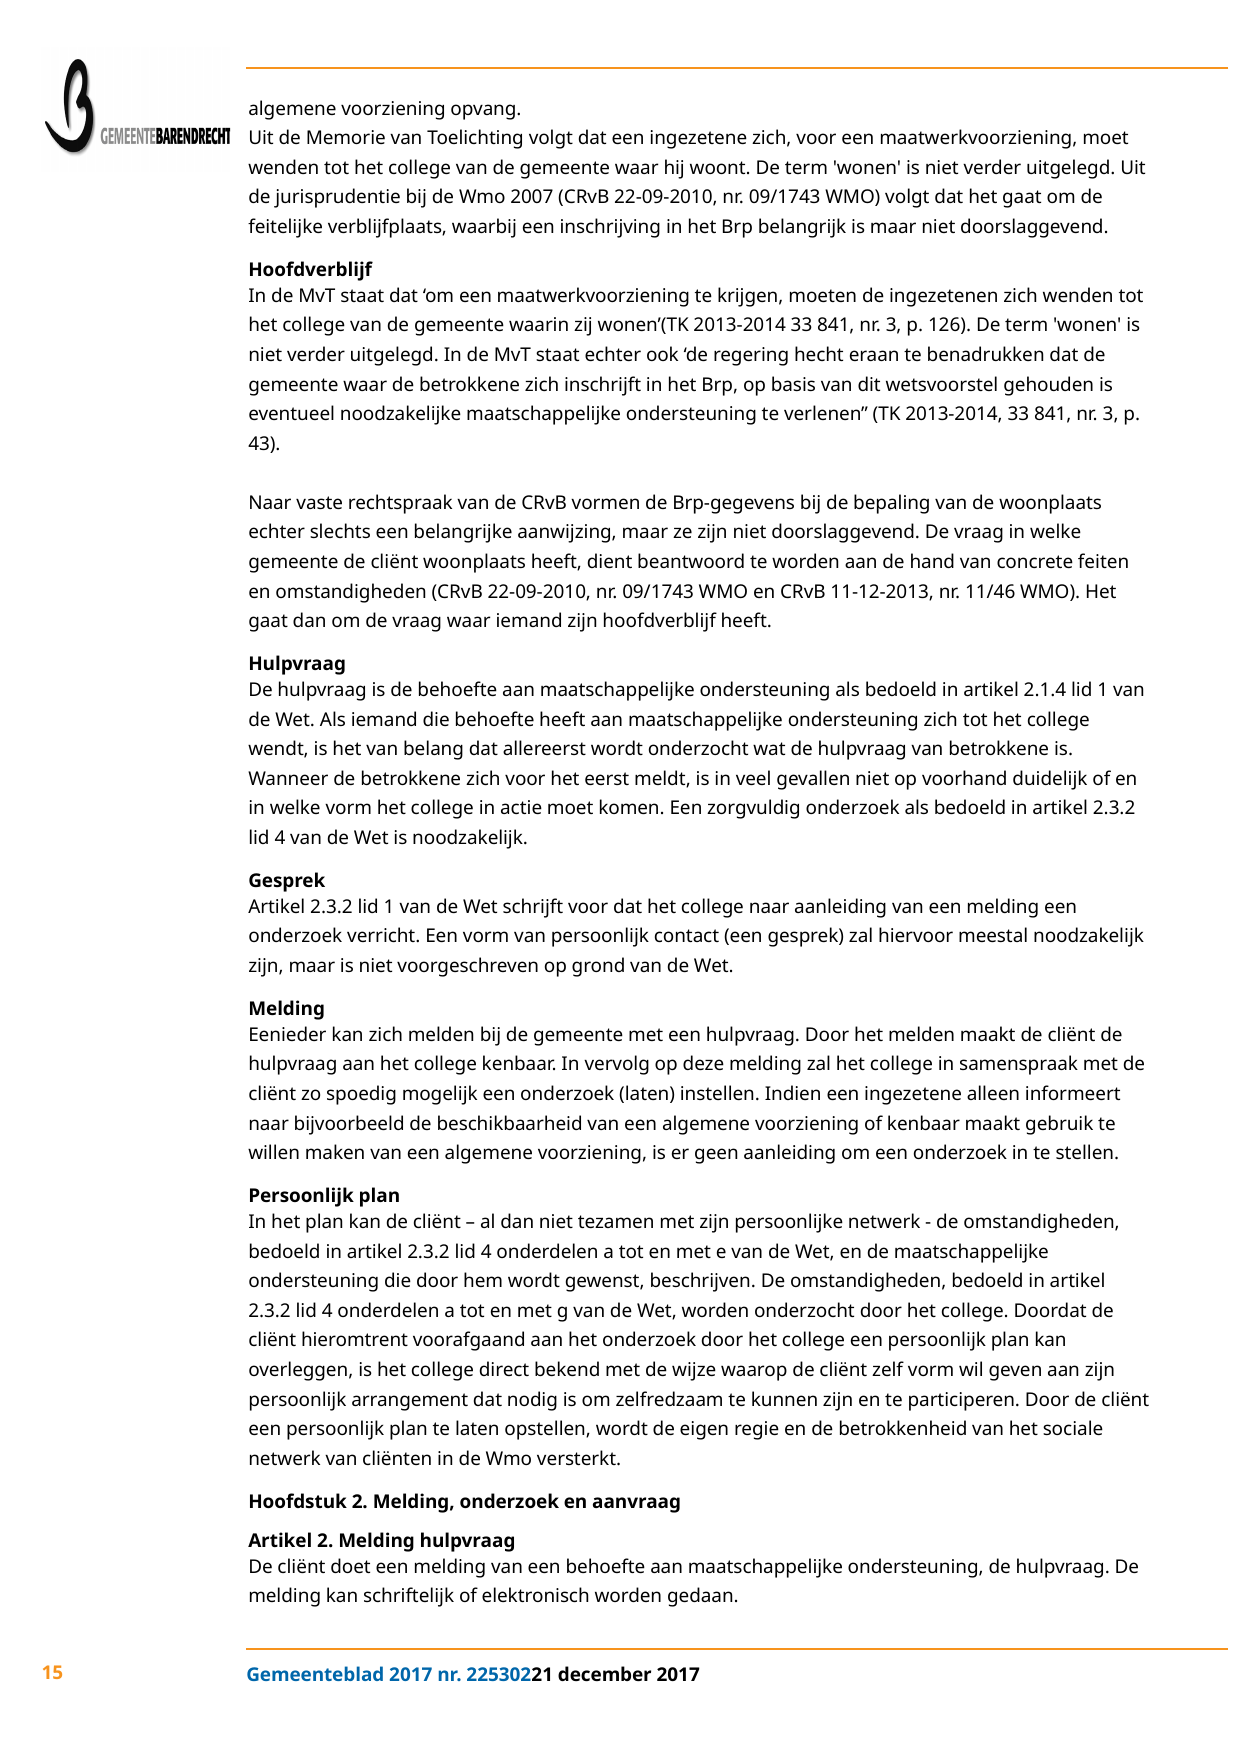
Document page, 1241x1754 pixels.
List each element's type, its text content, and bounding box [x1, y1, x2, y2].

text Hoofdverblijf [248, 256, 1152, 282]
text Hulpvraag [248, 651, 1152, 676]
text In het plan kan de cliënt – al dan niet tezamen met zijn persoonlijke netwerk ‐ de omstandigheden, bedoeld in artikel 2.3.2 lid 4 onderdelen a tot en met e van de Wet, en de maatschappelijke ondersteuning die door hem wordt gewenst, beschrijven. De omstandigheden, bedoeld in artikel 2.3.2 lid 4 onderdelen a tot en met g van de Wet, worden onderzocht door het college. Doordat de cliënt hieromtrent voorafgaand aan het onderzoek door het college een persoonlijk plan kan overleggen, is het college direct bekend met de wijze waarop de cliënt zelf vorm wil geven aan zijn persoonlijk arrangement dat nodig is om zelfredzaam te kunnen zijn en te participeren. Door de cliënt een persoonlijk plan te laten opstellen, wordt de eigen regie en de betrokkenheid van het sociale netwerk van cliënten in de Wmo versterkt. [248, 1208, 1152, 1471]
text Naar vaste rechtspraak van de CRvB vormen de Brp-gegevens bij de bepaling van de woonplaats echter slechts een belangrijke aanwijzing, maar ze zijn niet doorslaggevend. De vraag in welke gemeente de cliënt woonplaats heeft, dient beantwoord te worden aan de hand van concrete feiten en omstandigheden (CRvB 22-09-2010, nr. 09/1743 WMO en CRvB 11-12-2013, nr. 11/46 WMO). Het gaat dan om de vraag waar iemand zijn hoofdverblijf heeft. [248, 489, 1152, 633]
text Melding [248, 995, 1152, 1021]
text Uit de Memorie van Toelichting volgt dat een ingezetene zich, voor een maatwerkvoorziening, moet wenden tot het college van de gemeente waar hij woont. De term 'wonen' is niet verder uitgelegd. Uit de jurisprudentie bij de Wmo 2007 (CRvB 22-09-2010, nr. 09/1743 WMO) volgt dat het gaat om de feitelijke verblijfplaats, waarbij een inschrijving in het Brp belangrijk is maar niet doorslaggevend. [248, 124, 1152, 239]
text De cliënt doet een melding van een behoefte aan maatschappelijke ondersteuning, de hulpvraag. De melding kan schriftelijk of elektronisch worden gedaan. [248, 1553, 1152, 1608]
text Artikel 2.3.2 lid 1 van de Wet schrijft voor dat het college naar aanleiding van een melding een onderzoek verricht. Een vorm van persoonlijk contact (een gesprek) zal hiervoor meestal noodzakelijk zijn, maar is niet voorgeschreven op grond van de Wet. [248, 893, 1152, 978]
text Artikel 2. Melding hulpvraag [248, 1527, 1152, 1553]
text Persoonlijk plan [248, 1182, 1152, 1208]
text Hoofdstuk 2. Melding, onderzoek en aanvraag [248, 1488, 1152, 1514]
text Gesprek [248, 867, 1152, 893]
text Eenieder kan zich melden bij de gemeente met een hulpvraag. Door het melden maakt de cliënt de hulpvraag aan het college kenbaar. In vervolg op deze melding zal het college in samenspraak met de cliënt zo spoedig mogelijk een onderzoek (laten) instellen. Indien een ingezetene alleen informeert naar bijvoorbeeld de beschikbaarheid van een algemene voorziening of kenbaar maakt gebruik te willen maken van een algemene voorziening, is er geen aanleiding om een onderzoek in te stellen. [248, 1021, 1152, 1165]
picture [41, 47, 231, 172]
text algemene voorziening opvang. [248, 95, 1152, 121]
text De hulpvraag is de behoefte aan maatschappelijke ondersteuning als bedoeld in artikel 2.1.4 lid 1 van de Wet. Als iemand die behoefte heeft aan maatschappelijke ondersteuning zich tot het college wendt, is het van belang dat allereerst wordt onderzocht wat de hulpvraag van betrokkene is. Wanneer de betrokkene zich voor het eerst meldt, is in veel gevallen niet op voorhand duidelijk of en in welke vorm het college in actie moet komen. Een zorgvuldig onderzoek als bedoeld in artikel 2.3.2 lid 4 van de Wet is noodzakelijk. [248, 676, 1152, 850]
text In de MvT staat dat ‘om een maatwerkvoorziening te krijgen, moeten de ingezetenen zich wenden tot het college van de gemeente waarin zij wonen’(TK 2013-2014 33 841, nr. 3, p. 126). De term 'wonen' is niet verder uitgelegd. In de MvT staat echter ook ‘de regering hecht eraan te benadrukken dat de gemeente waar de betrokkene zich inschrijft in het Brp, op basis van dit wetsvoorstel gehouden is eventueel noodzakelijke maatschappelijke ondersteuning te verlenen’’ (TK 2013-2014, 33 841, nr. 3, p. 43). [248, 282, 1152, 456]
